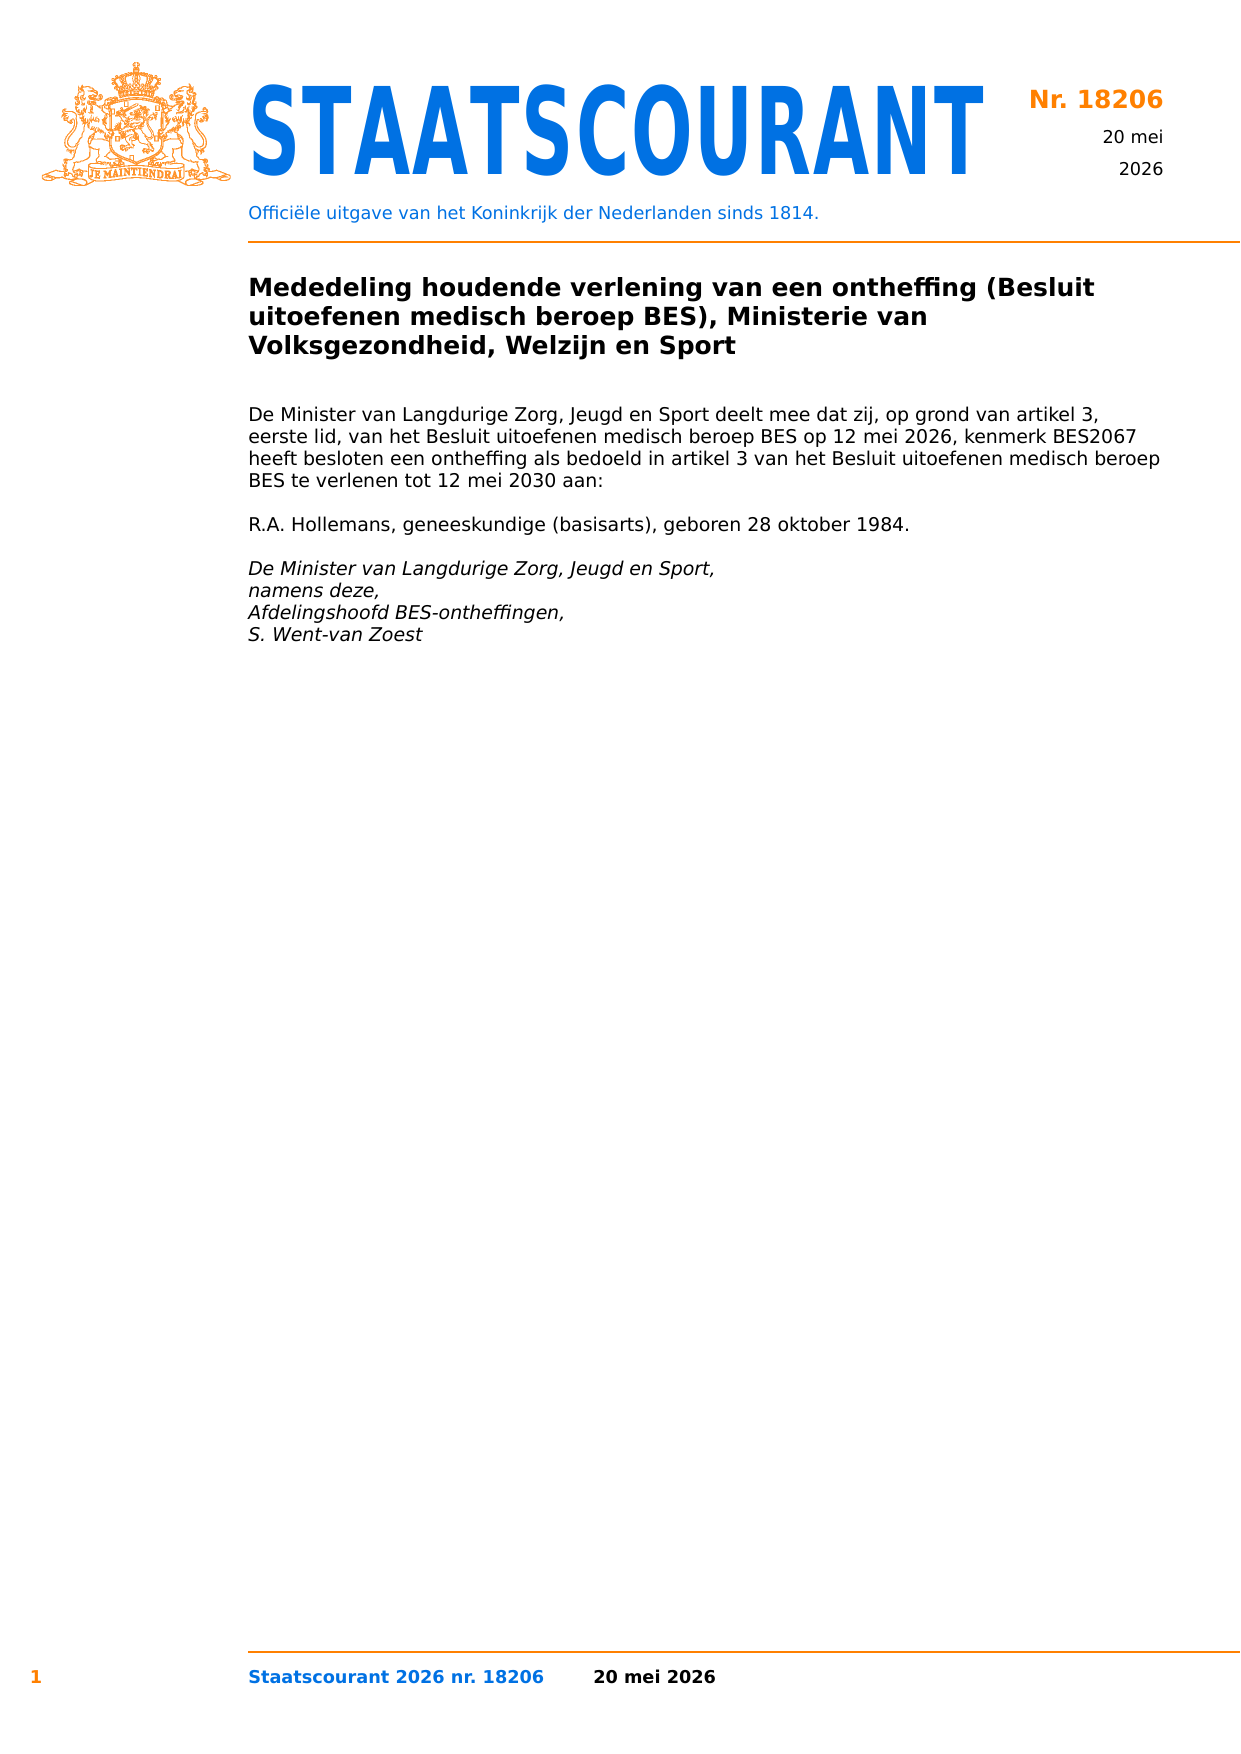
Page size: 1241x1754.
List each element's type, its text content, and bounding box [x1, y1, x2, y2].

table_cell 20 mei [998, 121, 1240, 153]
table_cell 2026 [998, 153, 1240, 203]
text De Minister van Langdurige Zorg, Jeugd en Sport deelt mee dat zij, op grond van artikel 3, eerste lid, van het Besluit uitoefenen medisch beroep BES op 12 mei 2026, kenmerk BES2067 heeft besloten een ontheffing als bedoeld in artikel 3 van het Besluit uitoefenen medisch beroep BES te verlenen tot 12 mei 2030 aan: [248, 404, 1163, 492]
table_header Nr. 18206 [998, 62, 1240, 121]
table_header [25, 62, 248, 241]
subtitle Mededeling houdende verlening van een ontheffing (Besluit uitoefenen medisch beroep BES), Ministerie van Volksgezondheid, Welzijn en Sport [248, 273, 1163, 361]
text R.A. Hollemans, geneeskundige (basisarts), geboren 28 oktober 1984. [248, 514, 1163, 536]
table_cell Officiële uitgave van het Koninkrijk der Nederlanden sinds 1814. [248, 203, 1240, 241]
text De Minister van Langdurige Zorg, Jeugd en Sport, namens deze, Afdelingshoofd BES-ontheffingen, S. Went-van Zoest [248, 558, 1163, 646]
picture [41, 62, 231, 186]
table_header STAATSCOURANT [248, 62, 998, 203]
